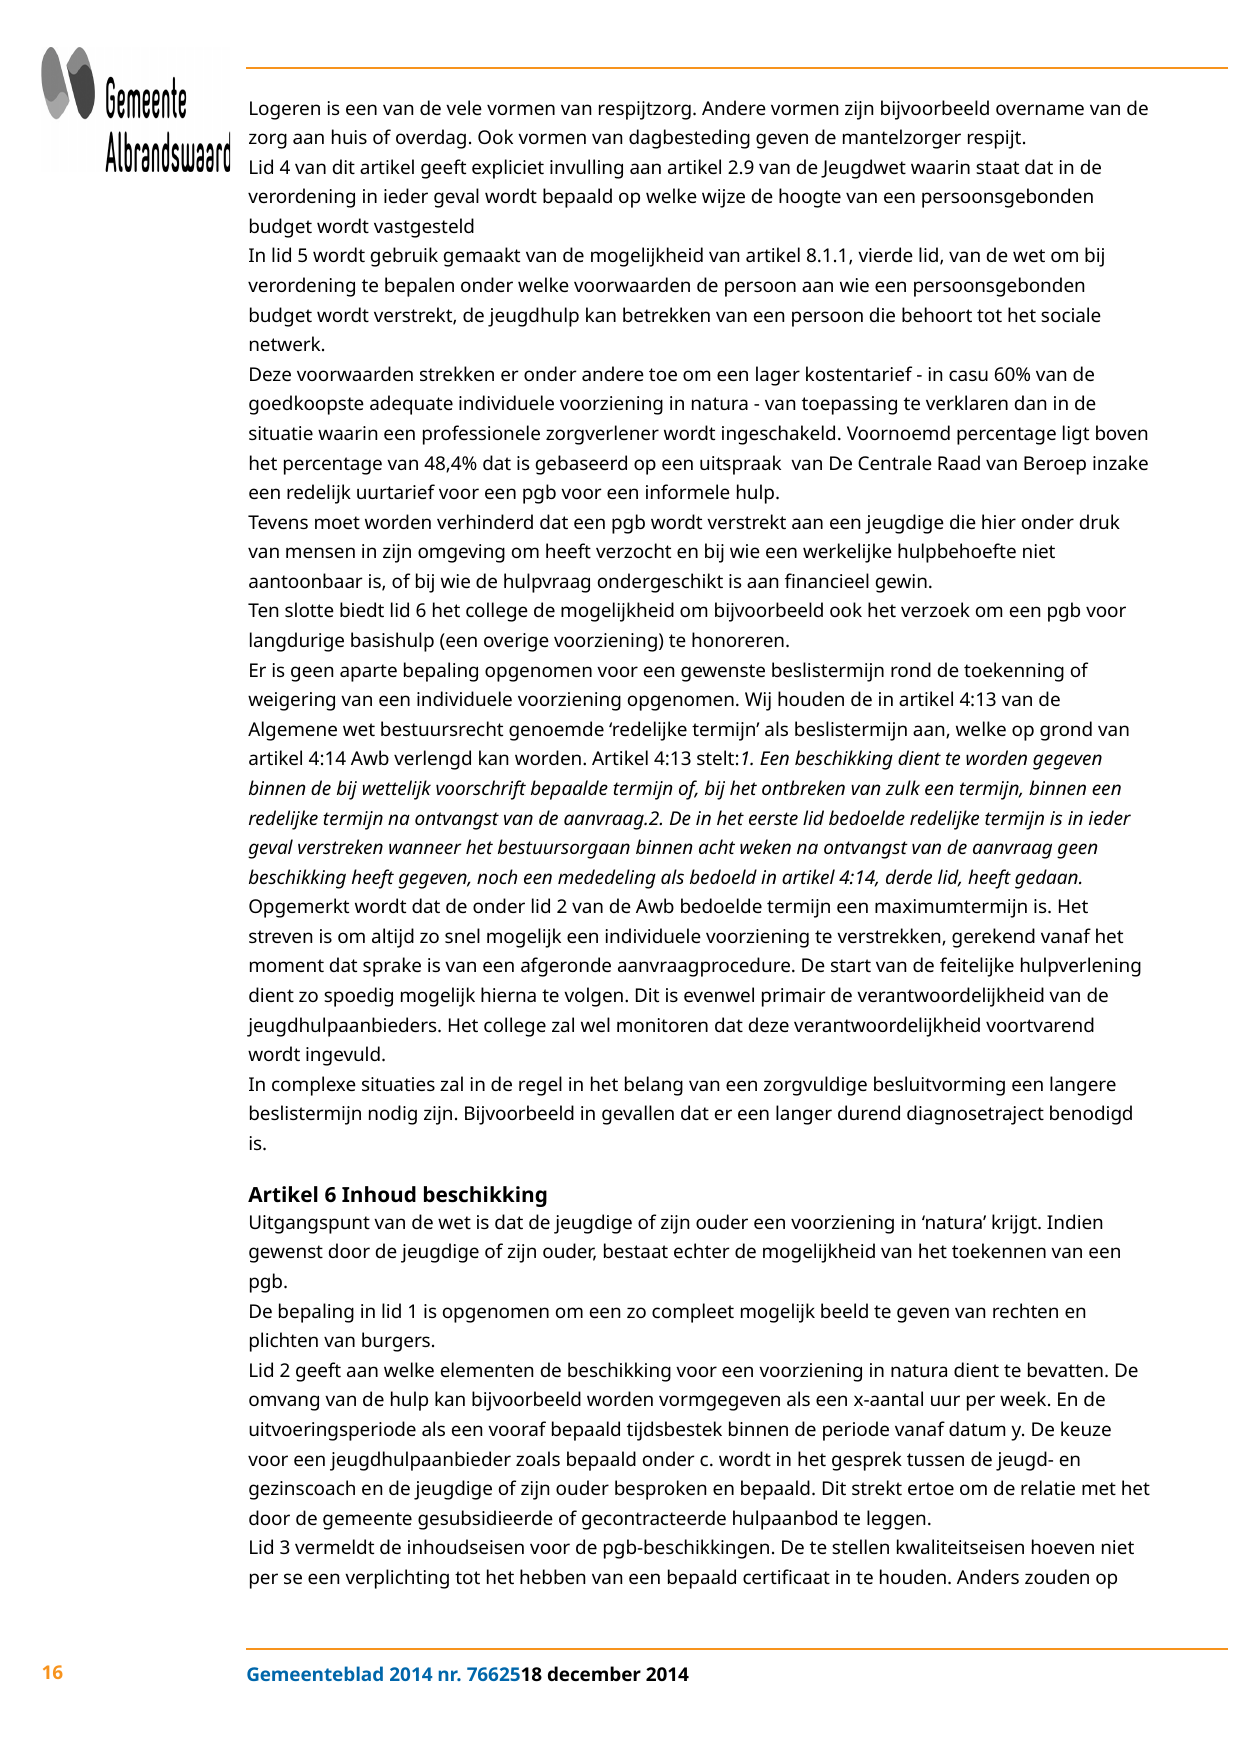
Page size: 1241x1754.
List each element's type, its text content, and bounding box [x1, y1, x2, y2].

text Ten slotte biedt lid 6 het college de mogelijkheid om bijvoorbeeld ook het verzoek om een pgb voor langdurige basishulp (een overige voorziening) te honoreren. [248, 598, 1152, 653]
text In lid 5 wordt gebruik gemaakt van de mogelijkheid van artikel 8.1.1, vierde lid, van de wet om bij verordening te bepalen onder welke voorwaarden de persoon aan wie een persoonsgebonden budget wordt verstrekt, de jeugdhulp kan betrekken van een persoon die behoort tot het sociale netwerk. [248, 243, 1152, 357]
text Lid 4 van dit artikel geeft expliciet invulling aan artikel 2.9 van de Jeugdwet waarin staat dat in de verordening in ieder geval wordt bepaald op welke wijze de hoogte van een persoonsgebonden budget wordt vastgesteld [248, 154, 1152, 239]
text Uitgangspunt van de wet is dat de jeugdige of zijn ouder een voorziening in ‘natura’ krijgt. Indien gewenst door de jeugdige of zijn ouder, bestaat echter de mogelijkheid van het toekennen van een pgb. [248, 1209, 1152, 1294]
text In complexe situaties zal in de regel in het belang van een zorgvuldige besluitvorming een langere beslistermijn nodig zijn. Bijvoorbeeld in gevallen dat er een langer durend diagnosetraject benodigd is. [248, 1071, 1152, 1156]
text Opgemerkt wordt dat de onder lid 2 van de Awb bedoelde termijn een maximumtermijn is. Het streven is om altijd zo snel mogelijk een individuele voorziening te verstrekken, gerekend vanaf het moment dat sprake is van een afgeronde aanvraagprocedure. De start van de feitelijke hulpverlening dient zo spoedig mogelijk hierna te volgen. Dit is evenwel primair de verantwoordelijkheid van de jeugdhulpaanbieders. Het college zal wel monitoren dat deze verantwoordelijkheid voortvarend wordt ingevuld. [248, 893, 1152, 1067]
picture [41, 47, 231, 172]
text Logeren is een van de vele vormen van respijtzorg. Andere vormen zijn bijvoorbeeld overname van de zorg aan huis of overdag. Ook vormen van dagbesteding geven de mantelzorger respijt. [248, 95, 1152, 150]
text Tevens moet worden verhinderd dat een pgb wordt verstrekt aan een jeugdige die hier onder druk van mensen in zijn omgeving om heeft verzocht en bij wie een werkelijke hulpbehoefte niet aantoonbaar is, of bij wie de hulpvraag ondergeschikt is aan financieel gewin. [248, 509, 1152, 594]
text Er is geen aparte bepaling opgenomen voor een gewenste beslistermijn rond de toekenning of weigering van een individuele voorziening opgenomen. Wij houden de in artikel 4:13 van de Algemene wet bestuursrecht genoemde ‘redelijke termijn’ als beslistermijn aan, welke op grond van artikel 4:14 Awb verlengd kan worden. Artikel 4:13 stelt:1. Een beschikking dient te worden gegeven binnen de bij wettelijk voorschrift bepaalde termijn of, bij het ontbreken van zulk een termijn, binnen een redelijke termijn na ontvangst van de aanvraag.2. De in het eerste lid bedoelde redelijke termijn is in ieder geval verstreken wanneer het bestuursorgaan binnen acht weken na ontvangst van de aanvraag geen beschikking heeft gegeven, noch een mededeling als bedoeld in artikel 4:14, derde lid, heeft gedaan. [248, 657, 1152, 890]
text Deze voorwaarden strekken er onder andere toe om een lager kostentarief - in casu 60% van de goedkoopste adequate individuele voorziening in natura - van toepassing te verklaren dan in de situatie waarin een professionele zorgverlener wordt ingeschakeld. Voornoemd percentage ligt boven het percentage van 48,4% dat is gebaseerd op een uitspraak van De Centrale Raad van Beroep inzake een redelijk uurtarief voor een pgb voor een informele hulp. [248, 361, 1152, 505]
text Lid 3 vermeldt de inhoudseisen voor de pgb-beschikkingen. De te stellen kwaliteitseisen hoeven niet per se een verplichting tot het hebben van een bepaald certificaat in te houden. Anders zouden op [248, 1534, 1152, 1590]
text Artikel 6 Inhoud beschikking [248, 1181, 1152, 1209]
text De bepaling in lid 1 is opgenomen om een zo compleet mogelijk beeld te geven van rechten en plichten van burgers. [248, 1298, 1152, 1353]
text Lid 2 geeft aan welke elementen de beschikking voor een voorziening in natura dient te bevatten. De omvang van de hulp kan bijvoorbeeld worden vormgegeven als een x-aantal uur per week. En de uitvoeringsperiode als een vooraf bepaald tijdsbestek binnen de periode vanaf datum y. De keuze voor een jeugdhulpaanbieder zoals bepaald onder c. wordt in het gesprek tussen de jeugd- en gezinscoach en de jeugdige of zijn ouder besproken en bepaald. Dit strekt ertoe om de relatie met het door de gemeente gesubsidieerde of gecontracteerde hulpaanbod te leggen. [248, 1357, 1152, 1531]
